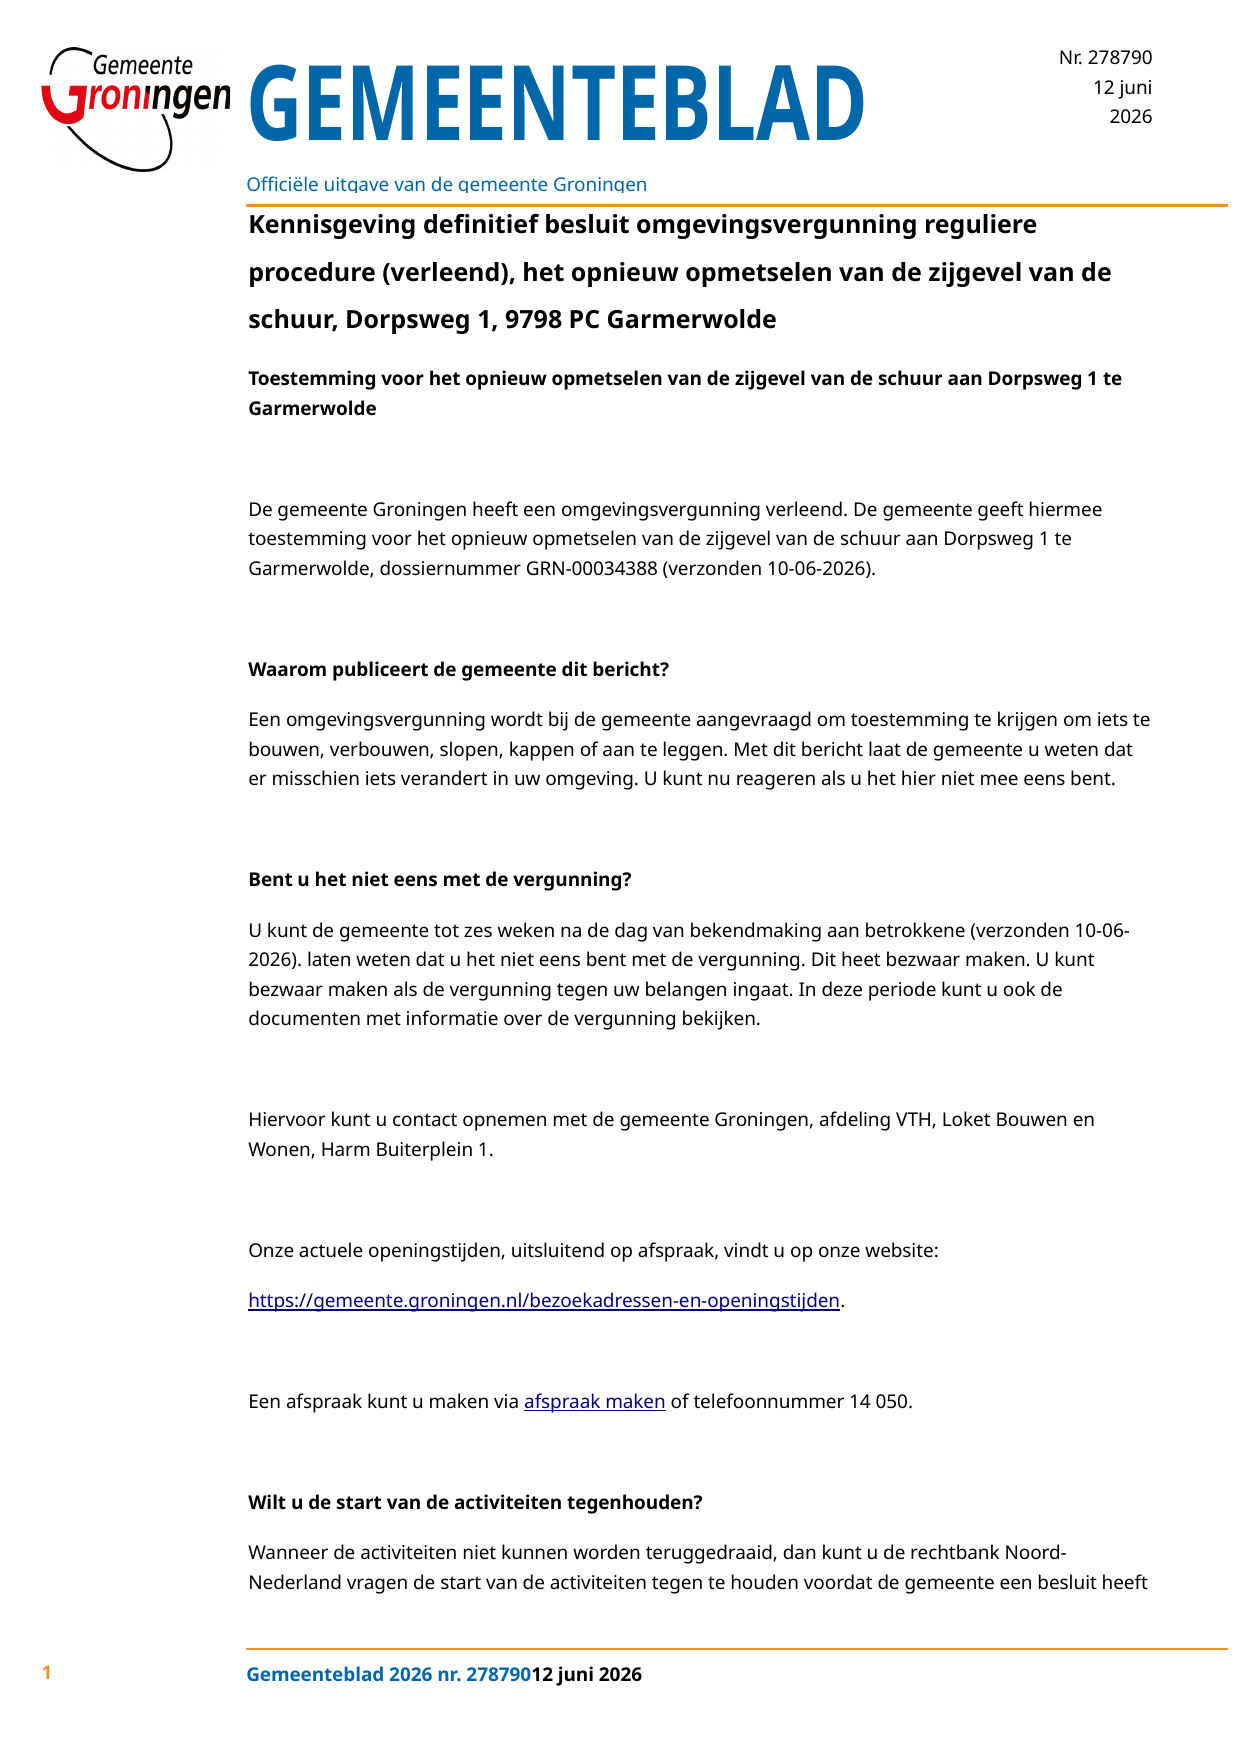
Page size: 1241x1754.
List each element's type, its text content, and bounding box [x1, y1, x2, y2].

text https://gemeente.groningen.nl/bezoekadressen-en-openingstijden. [248, 1287, 1152, 1313]
text Waarom publiceert de gemeente dit bericht? [248, 656, 1152, 682]
text Hiervoor kunt u contact opnemen met de gemeente Groningen, afdeling VTH, Loket Bouwen en Wonen, Harm Buiterplein 1. [248, 1106, 1152, 1162]
text Een afspraak kunt u maken via afspraak maken of telefoonnummer 14 050. [248, 1388, 1152, 1414]
text De gemeente Groningen heeft een omgevingsvergunning verleend. De gemeente geeft hiermee toestemming voor het opnieuw opmetselen van de zijgevel van de schuur aan Dorpsweg 1 te Garmerwolde, dossiernummer GRN-00034388 (verzonden 10-06-2026). [248, 496, 1152, 581]
text Een omgevingsvergunning wordt bij de gemeente aangevraagd om toestemming te krijgen om iets te bouwen, verbouwen, slopen, kappen of aan te leggen. Met dit bericht laat de gemeente u weten dat er misschien iets verandert in uw omgeving. U kunt nu reageren als u het hier niet mee eens bent. [248, 706, 1152, 791]
text Wilt u de start van de activiteiten tegenhouden? [248, 1489, 1152, 1514]
text Kennisgeving definitief besluit omgevingsvergunning reguliere procedure (verleend), het opnieuw opmetselen van de zijgevel van de schuur, Dorpsweg 1, 9798 PC Garmerwolde [248, 207, 1152, 336]
picture [41, 47, 231, 172]
text Wanneer de activiteiten niet kunnen worden teruggedraaid, dan kunt u de rechtbank Noord-Nederland vragen de start van de activiteiten tegen te houden voordat de gemeente een besluit heeft [248, 1539, 1152, 1594]
text Onze actuele openingstijden, uitsluitend op afspraak, vindt u op onze website: [248, 1237, 1152, 1262]
text U kunt de gemeente tot zes weken na de dag van bekendmaking aan betrokkene (verzonden 10-06-2026). laten weten dat u het niet eens bent met de vergunning. Dit heet bezwaar maken. U kunt bezwaar maken als de vergunning tegen uw belangen ingaat. In deze periode kunt u ook de documenten met informatie over de vergunning bekijken. [248, 917, 1152, 1031]
text Toestemming voor het opnieuw opmetselen van de zijgevel van de schuur aan Dorpsweg 1 te Garmerwolde [248, 366, 1152, 421]
text Bent u het niet eens met de vergunning? [248, 866, 1152, 892]
